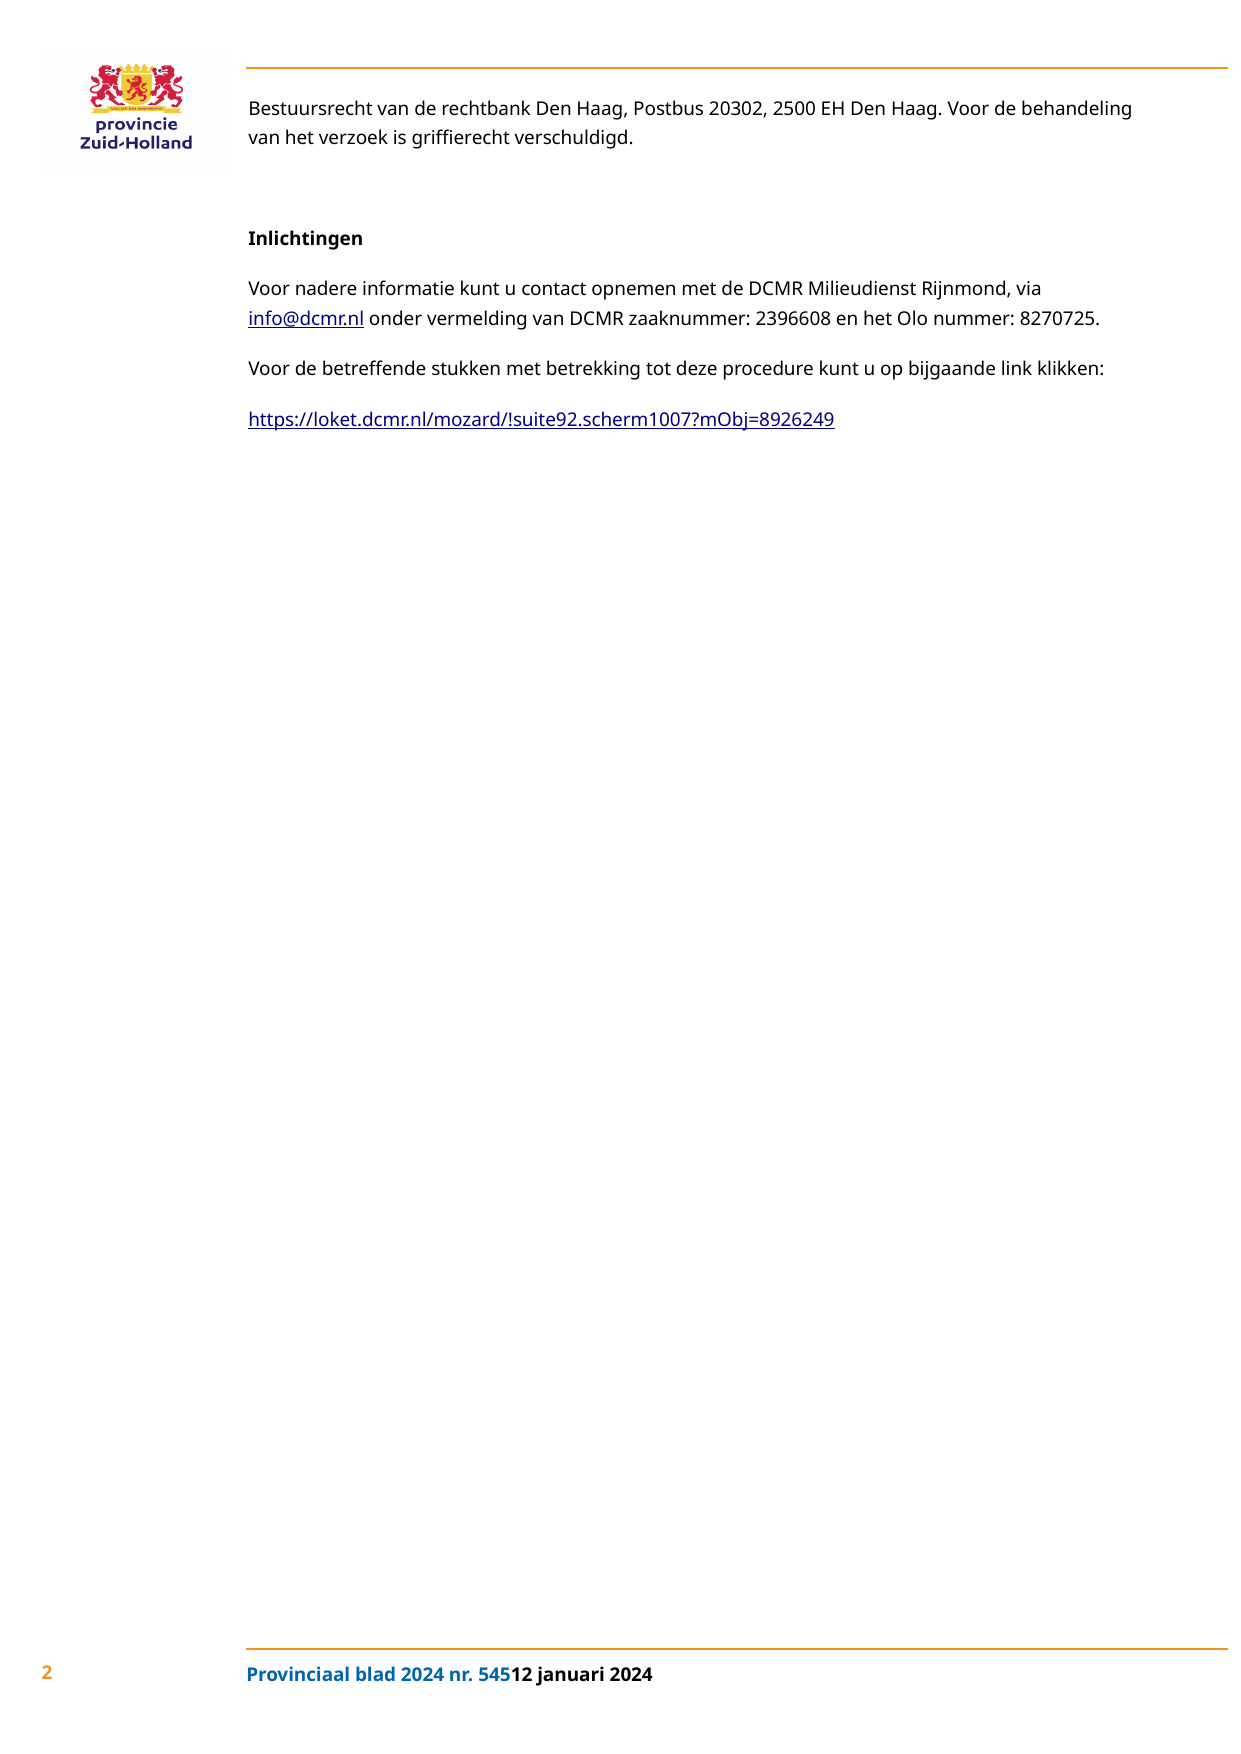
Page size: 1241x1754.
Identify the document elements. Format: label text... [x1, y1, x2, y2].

text Voor de betreffende stukken met betrekking tot deze procedure kunt u op bijgaande link klikken: [248, 356, 1152, 381]
picture [41, 47, 231, 172]
text Bestuursrecht van de rechtbank Den Haag, Postbus 20302, 2500 EH Den Haag. Voor de behandeling van het verzoek is griffierecht verschuldigd. [248, 95, 1152, 150]
text https://loket.dcmr.nl/mozard/!suite92.scherm1007?mObj=8926249 [248, 406, 1152, 432]
text Voor nadere informatie kunt u contact opnemen met de DCMR Milieudienst Rijnmond, via info@dcmr.nl onder vermelding van DCMR zaaknummer: 2396608 en het Olo nummer: 8270725. [248, 276, 1152, 331]
text Inlichtingen [248, 225, 1152, 251]
